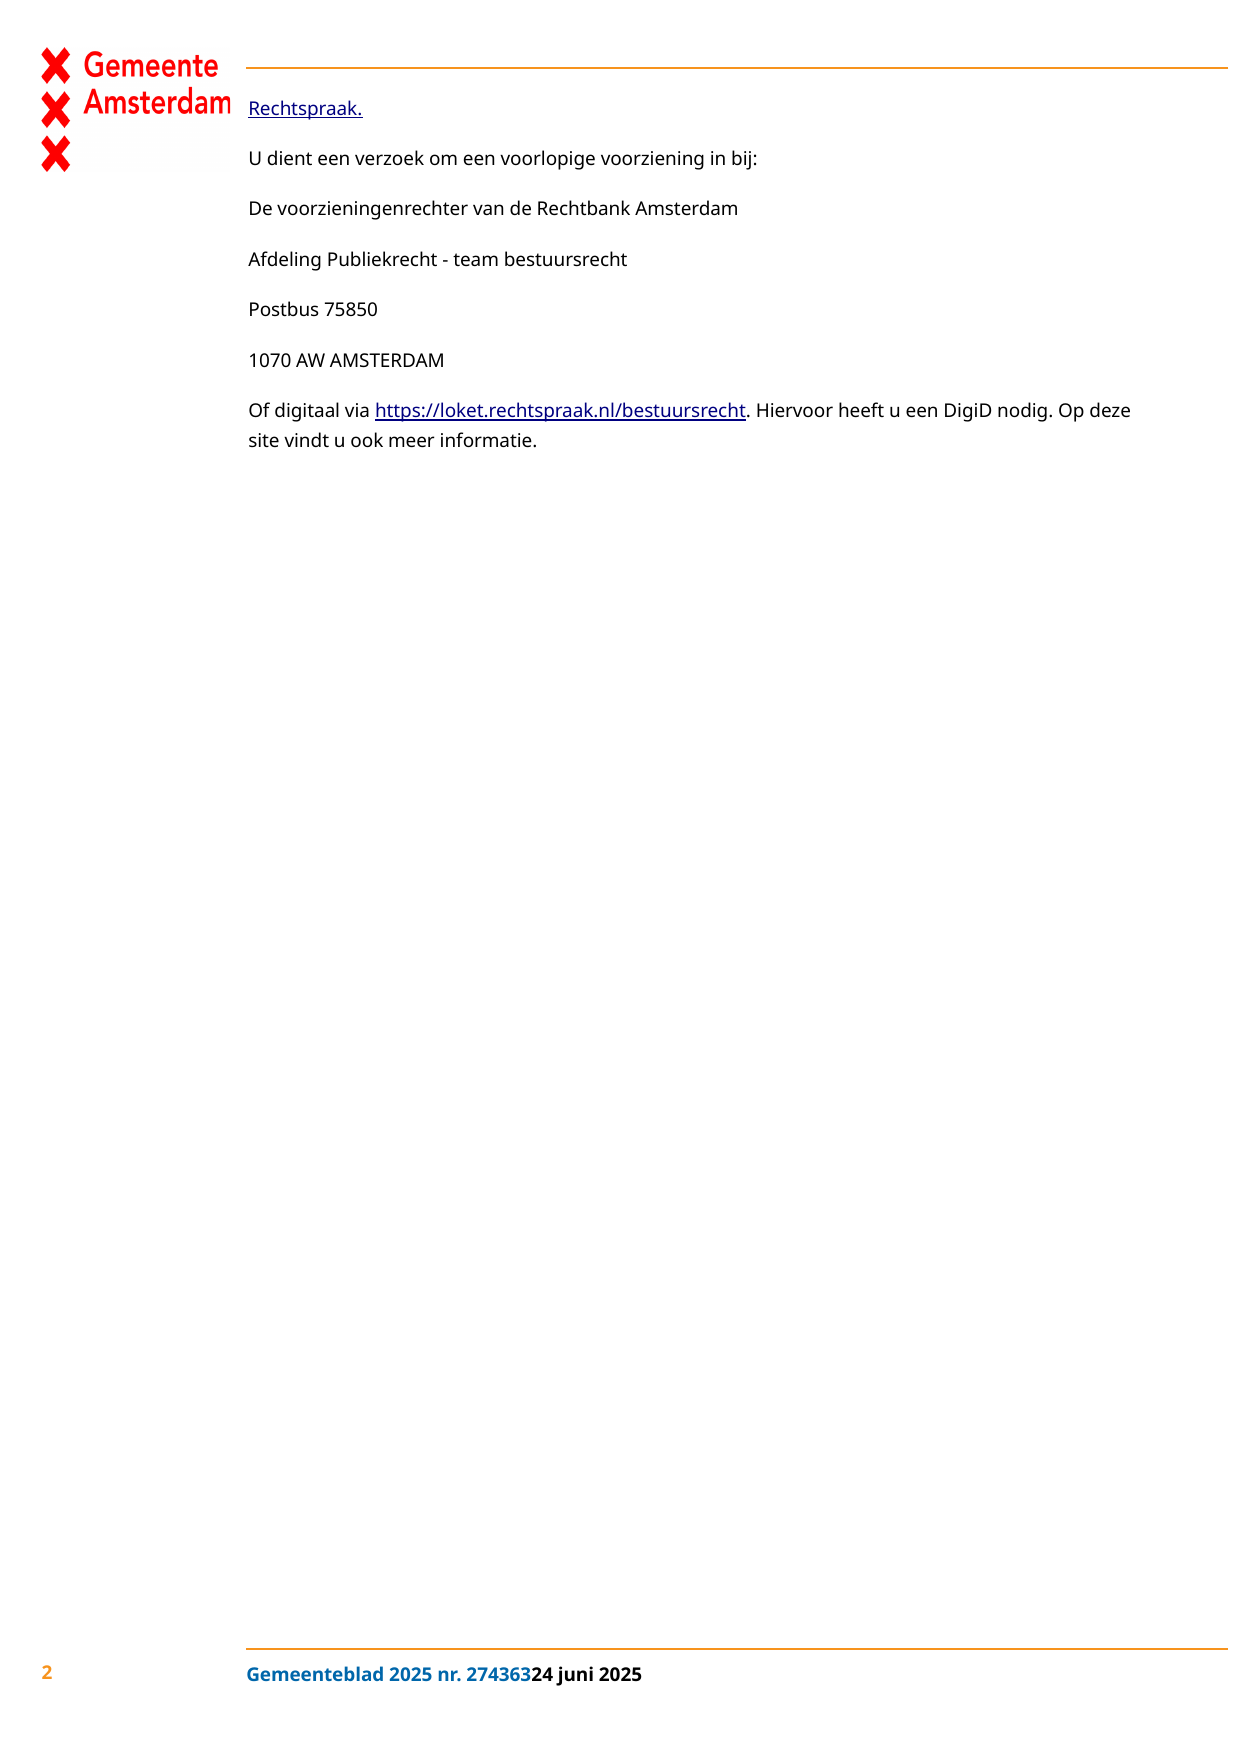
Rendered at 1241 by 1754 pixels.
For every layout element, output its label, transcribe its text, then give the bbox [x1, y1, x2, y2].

text Afdeling Publiekrecht - team bestuursrecht [248, 246, 1152, 272]
text De voorzieningenrechter van de Rechtbank Amsterdam [248, 196, 1152, 221]
text 1070 AW AMSTERDAM [248, 347, 1152, 373]
text Rechtspraak. [248, 95, 1152, 121]
text Postbus 75850 [248, 296, 1152, 322]
text Of digitaal via https://loket.rechtspraak.nl/bestuursrecht. Hiervoor heeft u een DigiD nodig. Op deze site vindt u ook meer informatie. [248, 397, 1152, 453]
picture [41, 47, 231, 172]
text U dient een verzoek om een voorlopige voorziening in bij: [248, 145, 1152, 171]
